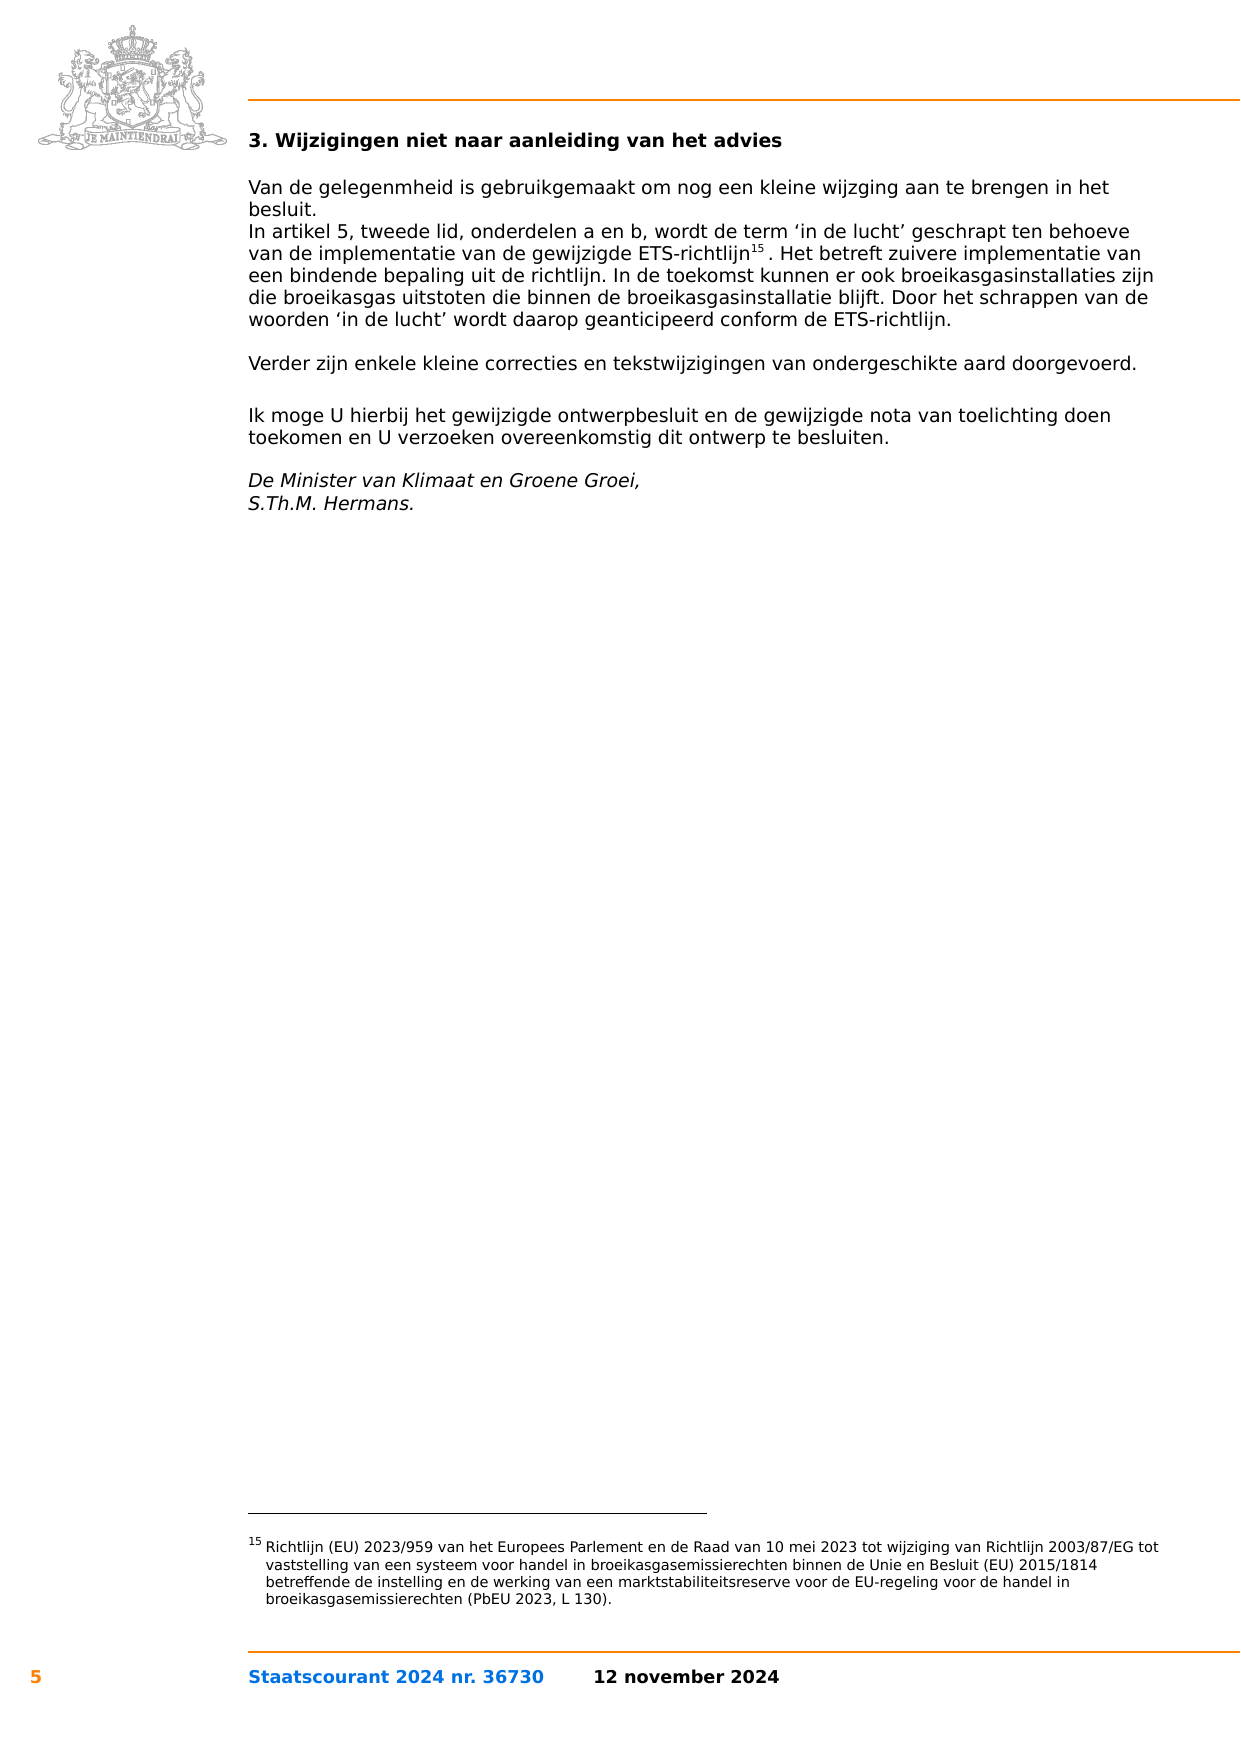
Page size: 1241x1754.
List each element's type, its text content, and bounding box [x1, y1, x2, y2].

text De Minister van Klimaat en Groene Groei, S.Th.M. Hermans. [248, 470, 1163, 514]
subtitle 3. Wijzigingen niet naar aanleiding van het advies [248, 130, 1163, 152]
text Verder zijn enkele kleine correcties en tekstwijzigingen van ondergeschikte aard doorgevoerd. [248, 353, 1163, 374]
text Richtlijn (EU) 2023/959 van het Europees Parlement en de Raad van 10 mei 2023 tot wijziging van Richtlijn 2003/87/EG tot vaststelling van een systeem voor handel in broeikasgasemissierechten binnen de Unie en Besluit (EU) 2015/1814 betreffende de instelling en de werking van een marktstabiliteitsreserve voor de EU-regeling voor de handel in broeikasgasemissierechten (PbEU 2023, L 130). [248, 1535, 1163, 1608]
text Ik moge U hierbij het gewijzigde ontwerpbesluit en de gewijzigde nota van toelichting doen toekomen en U verzoeken overeenkomstig dit ontwerp te besluiten. [248, 404, 1163, 448]
text Van de gelegenmheid is gebruikgemaakt om nog een kleine wijzging aan te brengen in het besluit. [248, 177, 1163, 221]
text In artikel 5, tweede lid, onderdelen a en b, wordt de term ‘in de lucht’ geschrapt ten behoeve van de implementatie van de gewijzigde ETS-richtlijn. Het betreft zuivere implementatie van een bindende bepaling uit de richtlijn. In de toekomst kunnen er ook broeikasgasinstallaties zijn die broeikasgas uitstoten die binnen de broeikasgasinstallatie blijft. Door het schrappen van de woorden ‘in de lucht’ wordt daarop geanticipeerd conform de ETS-richtlijn. [248, 221, 1163, 331]
picture [38, 25, 227, 150]
